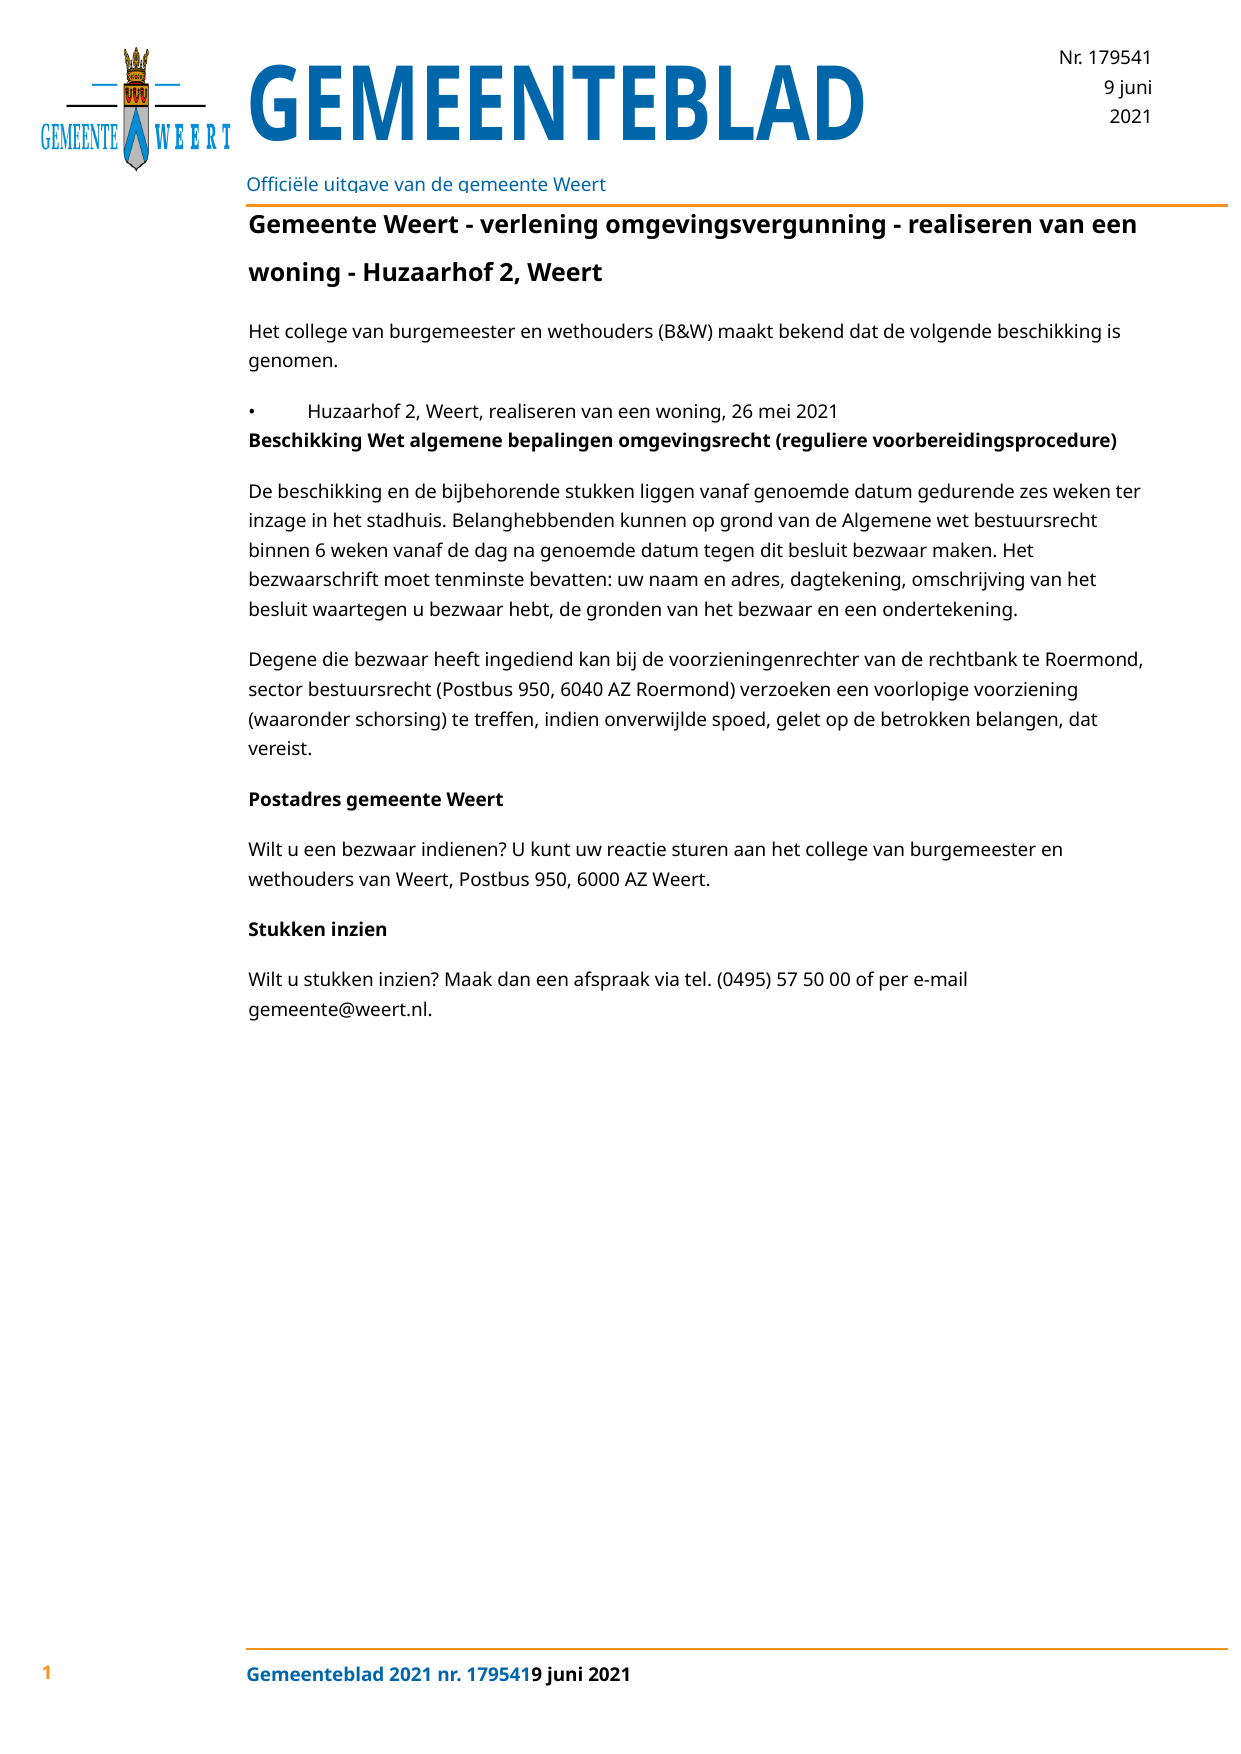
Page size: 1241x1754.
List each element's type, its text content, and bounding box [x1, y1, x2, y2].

text Stukken inzien [248, 916, 1152, 942]
text Beschikking Wet algemene bepalingen omgevingsrecht (reguliere voorbereidingsprocedure) [248, 427, 1152, 453]
text Gemeente Weert - verlening omgevingsvergunning - realiseren van een woning - Huzaarhof 2, Weert [248, 207, 1152, 288]
text Wilt u een bezwaar indienen? U kunt uw reactie sturen aan het college van burgemeester en wethouders van Weert, Postbus 950, 6000 AZ Weert. [248, 836, 1152, 892]
list Huzaarhof 2, Weert, realiseren van een woning, 26 mei 2021 [248, 398, 1152, 424]
text De beschikking en de bijbehorende stukken liggen vanaf genoemde datum gedurende zes weken ter inzage in het stadhuis. Belanghebbenden kunnen op grond van de Algemene wet bestuursrecht binnen 6 weken vanaf de dag na genoemde datum tegen dit besluit bezwaar maken. Het bezwaarschrift moet tenminste bevatten: uw naam en adres, dagtekening, omschrijving van het besluit waartegen u bezwaar hebt, de gronden van het bezwaar en een ondertekening. [248, 478, 1152, 622]
text Wilt u stukken inzien? Maak dan een afspraak via tel. (0495) 57 50 00 of per e-mail gemeente@weert.nl. [248, 967, 1152, 1022]
text Degene die bezwaar heeft ingediend kan bij de voorzieningenrechter van de rechtbank te Roermond, sector bestuursrecht (Postbus 950, 6040 AZ Roermond) verzoeken een voorlopige voorziening (waaronder schorsing) te treffen, indien onverwijlde spoed, gelet op de betrokken belangen, dat vereist. [248, 647, 1152, 761]
text Postadres gemeente Weert [248, 786, 1152, 812]
text Het college van burgemeester en wethouders (B&W) maakt bekend dat de volgende beschikking is genomen. [248, 318, 1152, 373]
picture [41, 47, 231, 172]
